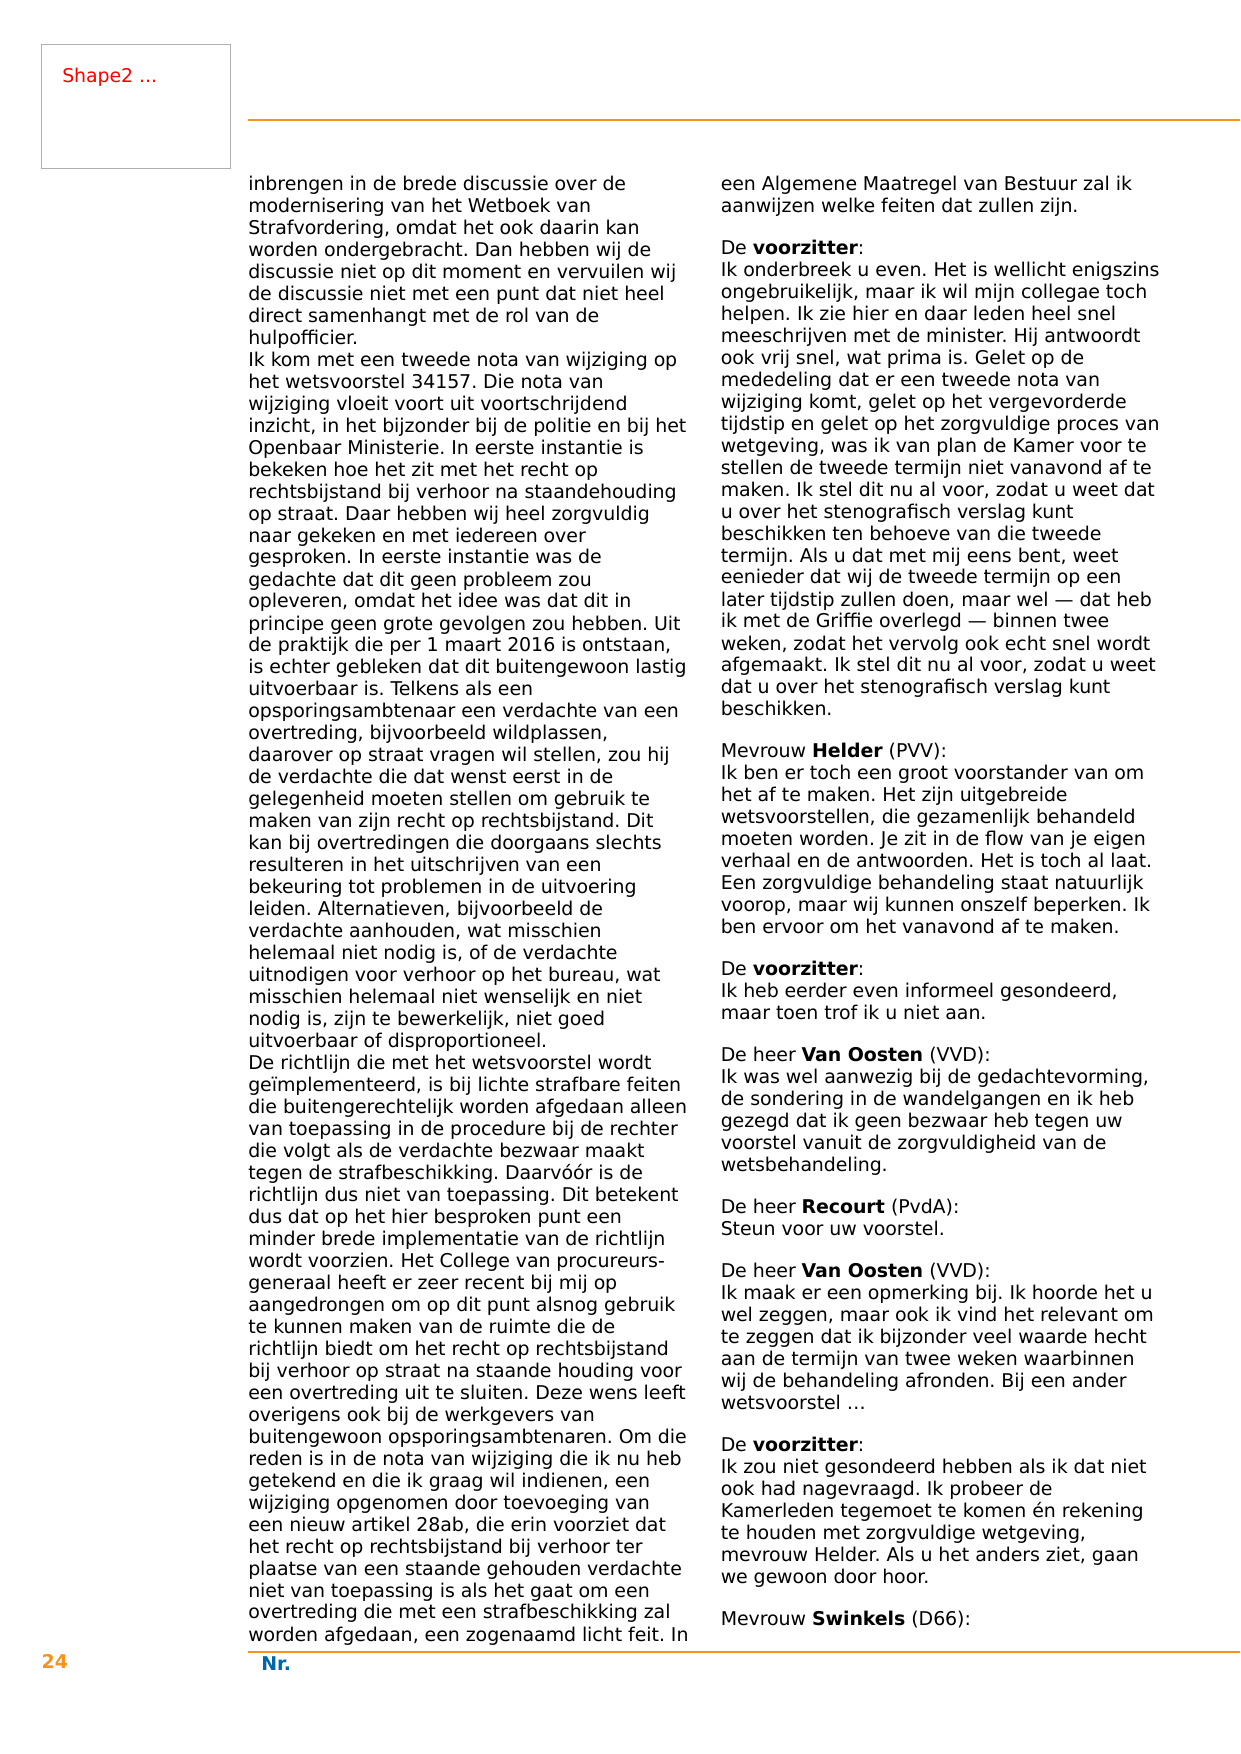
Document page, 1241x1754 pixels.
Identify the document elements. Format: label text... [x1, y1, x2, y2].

text Steun voor uw voorstel. [721, 1218, 1163, 1240]
text De voorzitter: [721, 1434, 1163, 1456]
text De heer Van Oosten (VVD): [721, 1044, 1163, 1066]
text Ik kom met een tweede nota van wijziging op het wetsvoorstel 34157. Die nota van wijziging vloeit voort uit voortschrijdend inzicht, in het bijzonder bij de politie en bij het Openbaar Ministerie. In eerste instantie is bekeken hoe het zit met het recht op rechtsbijstand bij verhoor na staandehouding op straat. Daar hebben wij heel zorgvuldig naar gekeken en met iedereen over gesproken. In eerste instantie was de gedachte dat dit geen probleem zou opleveren, omdat het idee was dat dit in principe geen grote gevolgen zou hebben. Uit de praktijk die per 1 maart 2016 is ontstaan, is echter gebleken dat dit buitengewoon lastig uitvoerbaar is. Telkens als een opsporingsambtenaar een verdachte van een overtreding, bijvoorbeeld wildplassen, daarover op straat vragen wil stellen, zou hij de verdachte die dat wenst eerst in de gelegenheid moeten stellen om gebruik te maken van zijn recht op rechtsbijstand. Dit kan bij overtredingen die doorgaans slechts resulteren in het uitschrijven van een bekeuring tot problemen in de uitvoering leiden. Alternatieven, bijvoorbeeld de verdachte aanhouden, wat misschien helemaal niet nodig is, of de verdachte uitnodigen voor verhoor op het bureau, wat misschien helemaal niet wenselijk en niet nodig is, zijn te bewerkelijk, niet goed uitvoerbaar of disproportioneel. [248, 349, 691, 1052]
text De voorzitter: [721, 958, 1163, 980]
text een Algemene Maatregel van Bestuur zal ik aanwijzen welke feiten dat zullen zijn. [721, 173, 1163, 217]
text Ik maak er een opmerking bij. Ik hoorde het u wel zeggen, maar ook ik vind het relevant om te zeggen dat ik bijzonder veel waarde hecht aan de termijn van twee weken waarbinnen wij de behandeling afronden. Bij een ander wetsvoorstel … [721, 1282, 1163, 1414]
text Ik heb eerder even informeel gesondeerd, maar toen trof ik u niet aan. [721, 980, 1163, 1024]
text Ik zou niet gesondeerd hebben als ik dat niet ook had nagevraagd. Ik probeer de Kamerleden tegemoet te komen én rekening te houden met zorgvuldige wetgeving, mevrouw Helder. Als u het anders ziet, gaan we gewoon door hoor. [721, 1456, 1163, 1588]
text Ik was wel aanwezig bij de gedachtevorming, de sondering in de wandelgangen en ik heb gezegd dat ik geen bezwaar heb tegen uw voorstel vanuit de zorgvuldigheid van de wetsbehandeling. [721, 1066, 1163, 1176]
text De richtlijn die met het wetsvoorstel wordt geïmplementeerd, is bij lichte strafbare feiten die buitengerechtelijk worden afgedaan alleen van toepassing in de procedure bij de rechter die volgt als de verdachte bezwaar maakt tegen de strafbeschikking. Daarvóór is de richtlijn dus niet van toepassing. Dit betekent dus dat op het hier besproken punt een minder brede implementatie van de richtlijn wordt voorzien. Het College van procureurs-generaal heeft er zeer recent bij mij op aangedrongen om op dit punt alsnog gebruik te kunnen maken van de ruimte die de richtlijn biedt om het recht op rechtsbijstand bij verhoor op straat na staande houding voor een overtreding uit te sluiten. Deze wens leeft overigens ook bij de werkgevers van buitengewoon opsporingsambtenaren. Om die reden is in de nota van wijziging die ik nu heb getekend en die ik graag wil indienen, een wijziging opgenomen door toevoeging van een nieuw artikel 28ab, die erin voorziet dat het recht op rechtsbijstand bij verhoor ter plaatse van een staande gehouden verdachte niet van toepassing is als het gaat om een overtreding die met een strafbeschikking zal worden afgedaan, een zogenaamd licht feit. In [248, 1052, 691, 1645]
text Ik onderbreek u even. Het is wellicht enigszins ongebruikelijk, maar ik wil mijn collegae toch helpen. Ik zie hier en daar leden heel snel meeschrijven met de minister. Hij antwoordt ook vrij snel, wat prima is. Gelet op de mededeling dat er een tweede nota van wijziging komt, gelet op het vergevorderde tijdstip en gelet op het zorgvuldige proces van wetgeving, was ik van plan de Kamer voor te stellen de tweede termijn niet vanavond af te maken. Ik stel dit nu al voor, zodat u weet dat u over het stenografisch verslag kunt beschikken ten behoeve van die tweede termijn. Als u dat met mij eens bent, weet eenieder dat wij de tweede termijn op een later tijdstip zullen doen, maar wel — dat heb ik met de Griffie overlegd — binnen twee weken, zodat het vervolg ook echt snel wordt afgemaakt. Ik stel dit nu al voor, zodat u weet dat u over het stenografisch verslag kunt beschikken. [721, 259, 1163, 720]
text inbrengen in de brede discussie over de modernisering van het Wetboek van Strafvordering, omdat het ook daarin kan worden ondergebracht. Dan hebben wij de discussie niet op dit moment en vervuilen wij de discussie niet met een punt dat niet heel direct samenhangt met de rol van de hulpofficier. [248, 173, 691, 349]
text Mevrouw Helder (PVV): [721, 740, 1163, 762]
text Mevrouw Swinkels (D66): [721, 1608, 1163, 1629]
text Ik ben er toch een groot voorstander van om het af te maken. Het zijn uitgebreide wetsvoorstellen, die gezamenlijk behandeld moeten worden. Je zit in de flow van je eigen verhaal en de antwoorden. Het is toch al laat. Een zorgvuldige behandeling staat natuurlijk voorop, maar wij kunnen onszelf beperken. Ik ben ervoor om het vanavond af te maken. [721, 762, 1163, 938]
text De heer Van Oosten (VVD): [721, 1260, 1163, 1282]
text De voorzitter: [721, 237, 1163, 259]
text De heer Recourt (PvdA): [721, 1196, 1163, 1218]
